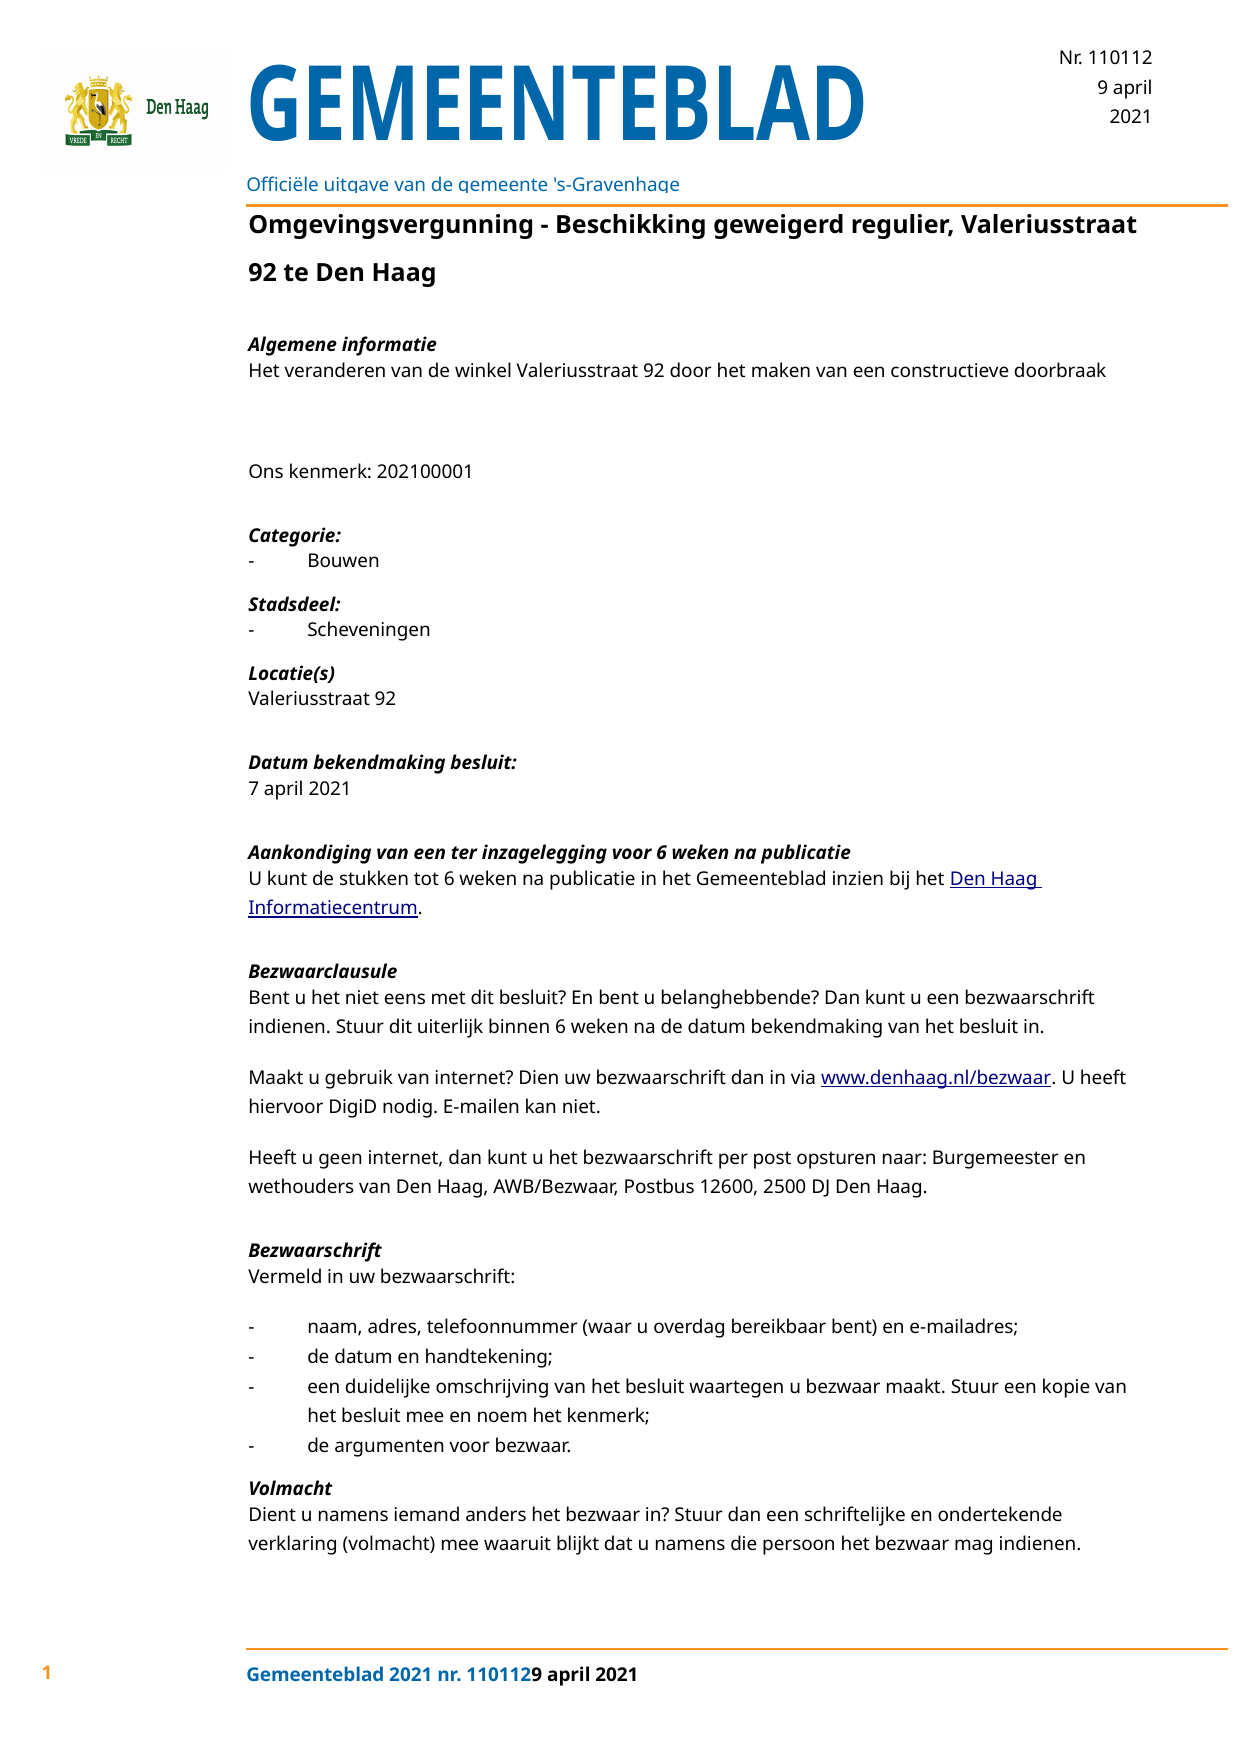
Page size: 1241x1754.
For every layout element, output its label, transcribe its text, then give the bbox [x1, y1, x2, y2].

text 7 april 2021 [248, 775, 1152, 801]
text Bent u het niet eens met dit besluit? En bent u belanghebbende? Dan kunt u een bezwaarschrift indienen. Stuur dit uiterlijk binnen 6 weken na de datum bekendmaking van het besluit in. [248, 984, 1152, 1039]
list naam, adres, telefoonnummer (waar u overdag bereikbaar bent) en e-mailadres; [248, 1314, 1152, 1339]
text Het veranderen van de winkel Valeriusstraat 92 door het maken van een constructieve doorbraak [248, 357, 1152, 383]
text Omgevingsvergunning - Beschikking geweigerd regulier, Valeriusstraat 92 te Den Haag [248, 207, 1152, 288]
text Heeft u geen internet, dan kunt u het bezwaarschrift per post opsturen naar: Burgemeester en wethouders van Den Haag, AWB/Bezwaar, Postbus 12600, 2500 DJ Den Haag. [248, 1144, 1152, 1199]
text Maakt u gebruik van internet? Dien uw bezwaarschrift dan in via www.denhaag.nl/bezwaar. U heeft hiervoor DigiD nodig. E-mailen kan niet. [248, 1064, 1152, 1119]
list een duidelijke omschrijving van het besluit waartegen u bezwaar maakt. Stuur een kopie van het besluit mee en noem het kenmerk; [248, 1373, 1152, 1428]
text Vermeld in uw bezwaarschrift: [248, 1263, 1152, 1289]
picture [41, 47, 231, 172]
list de argumenten voor bezwaar. [248, 1432, 1152, 1458]
list de datum en handtekening; [248, 1343, 1152, 1369]
text Ons kenmerk: 202100001 [248, 458, 1152, 484]
text Algemene informatie [248, 331, 1152, 357]
text Bezwaarschrift [248, 1238, 1152, 1263]
text Categorie: [248, 522, 1152, 548]
text Valeriusstraat 92 [248, 685, 1152, 711]
text U kunt de stukken tot 6 weken na publicatie in het Gemeenteblad inzien bij het Den Haag Informatiecentrum. [248, 865, 1152, 920]
text Bezwaarclausule [248, 958, 1152, 984]
text Dient u namens iemand anders het bezwaar in? Stuur dan een schriftelijke en ondertekende verklaring (volmacht) mee waaruit blijkt dat u namens die persoon het bezwaar mag indienen. [248, 1501, 1152, 1556]
text Locatie(s) [248, 660, 1152, 685]
text Volmacht [248, 1475, 1152, 1501]
list Bouwen [248, 548, 1152, 573]
text Stadsdeel: [248, 591, 1152, 617]
text Datum bekendmaking besluit: [248, 749, 1152, 775]
list Scheveningen [248, 617, 1152, 642]
text Aankondiging van een ter inzagelegging voor 6 weken na publicatie [248, 839, 1152, 865]
